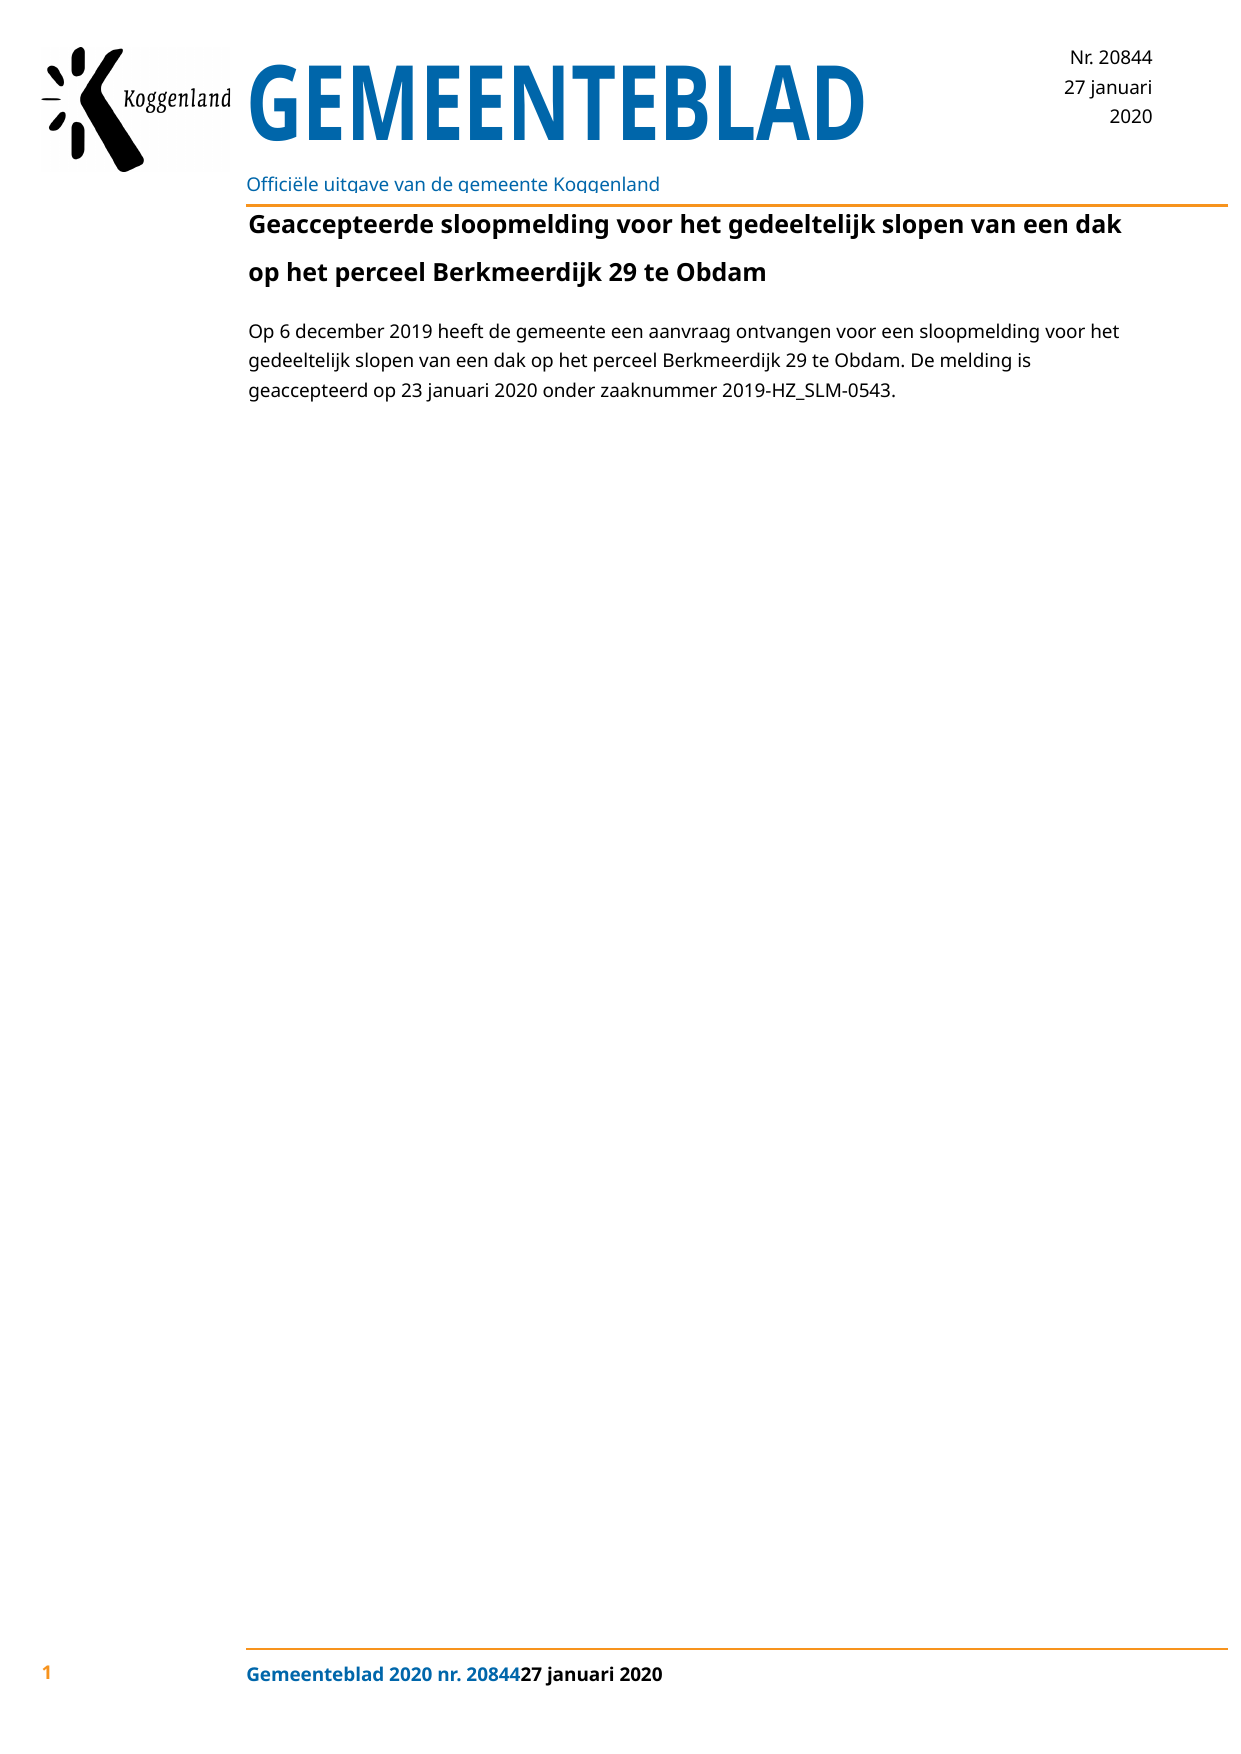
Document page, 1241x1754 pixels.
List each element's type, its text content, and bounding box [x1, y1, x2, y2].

text Op 6 december 2019 heeft de gemeente een aanvraag ontvangen voor een sloopmelding voor het gedeeltelijk slopen van een dak op het perceel Berkmeerdijk 29 te Obdam. De melding is geaccepteerd op 23 januari 2020 onder zaaknummer 2019-HZ_SLM-0543. [248, 318, 1152, 403]
picture [41, 47, 231, 172]
text Geaccepteerde sloopmelding voor het gedeeltelijk slopen van een dak op het perceel Berkmeerdijk 29 te Obdam [248, 207, 1152, 288]
